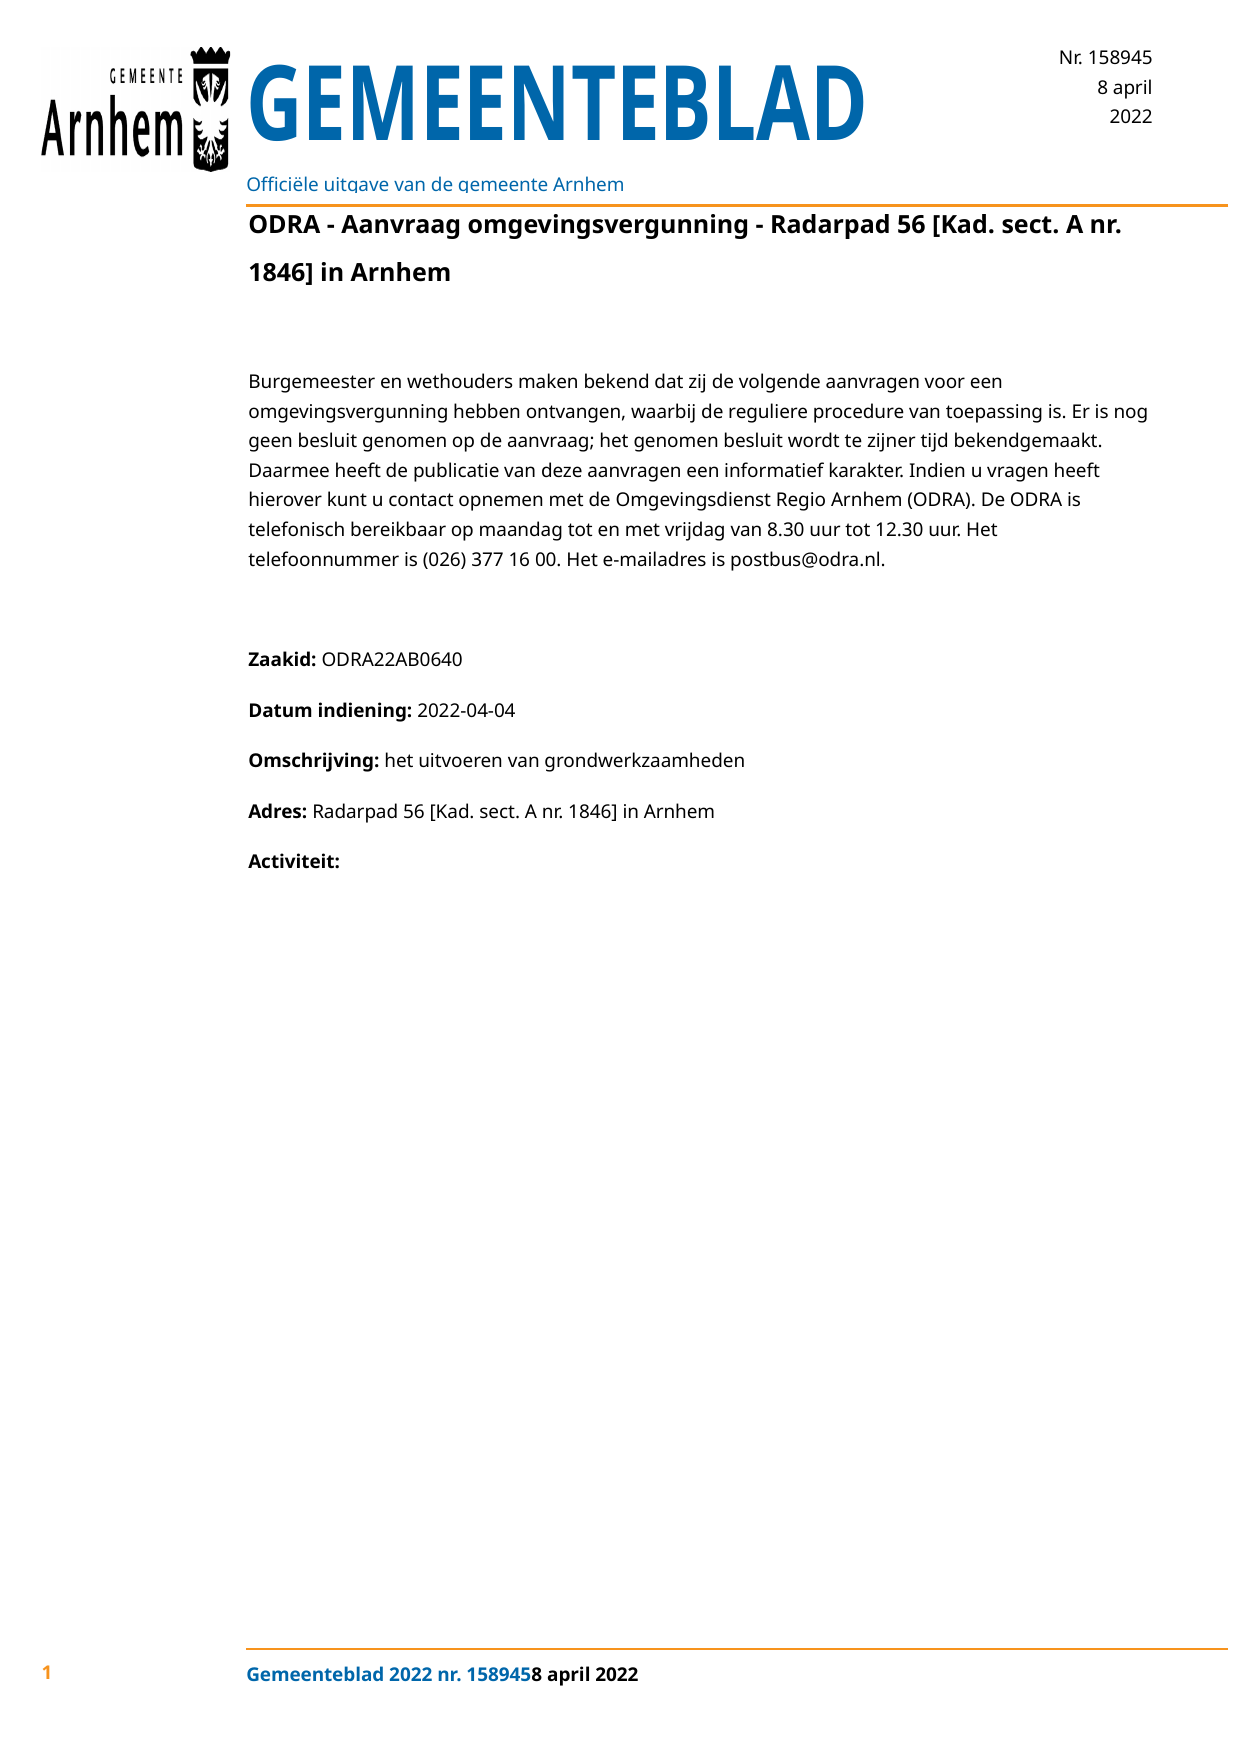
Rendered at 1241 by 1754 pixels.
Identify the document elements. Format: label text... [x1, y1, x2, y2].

text Adres: Radarpad 56 [Kad. sect. A nr. 1846] in Arnhem [248, 798, 1152, 824]
text Omschrijving: het uitvoeren van grondwerkzaamheden [248, 747, 1152, 773]
text Datum indiening: 2022-04-04 [248, 697, 1152, 723]
text Burgemeester en wethouders maken bekend dat zij de volgende aanvragen voor een omgevingsvergunning hebben ontvangen, waarbij de reguliere procedure van toepassing is. Er is nog geen besluit genomen op de aanvraag; het genomen besluit wordt te zijner tijd bekendgemaakt. Daarmee heeft de publicatie van deze aanvragen een informatief karakter. Indien u vragen heeft hierover kunt u contact opnemen met de Omgevingsdienst Regio Arnhem (ODRA). De ODRA is telefonisch bereikbaar op maandag tot en met vrijdag van 8.30 uur tot 12.30 uur. Het telefoonnummer is (026) 377 16 00. Het e-mailadres is postbus@odra.nl. [248, 368, 1152, 572]
text Zaakid: ODRA22AB0640 [248, 647, 1152, 672]
picture [41, 47, 231, 172]
text ODRA - Aanvraag omgevingsvergunning - Radarpad 56 [Kad. sect. A nr. 1846] in Arnhem [248, 207, 1152, 288]
text Activiteit: [248, 848, 1152, 874]
